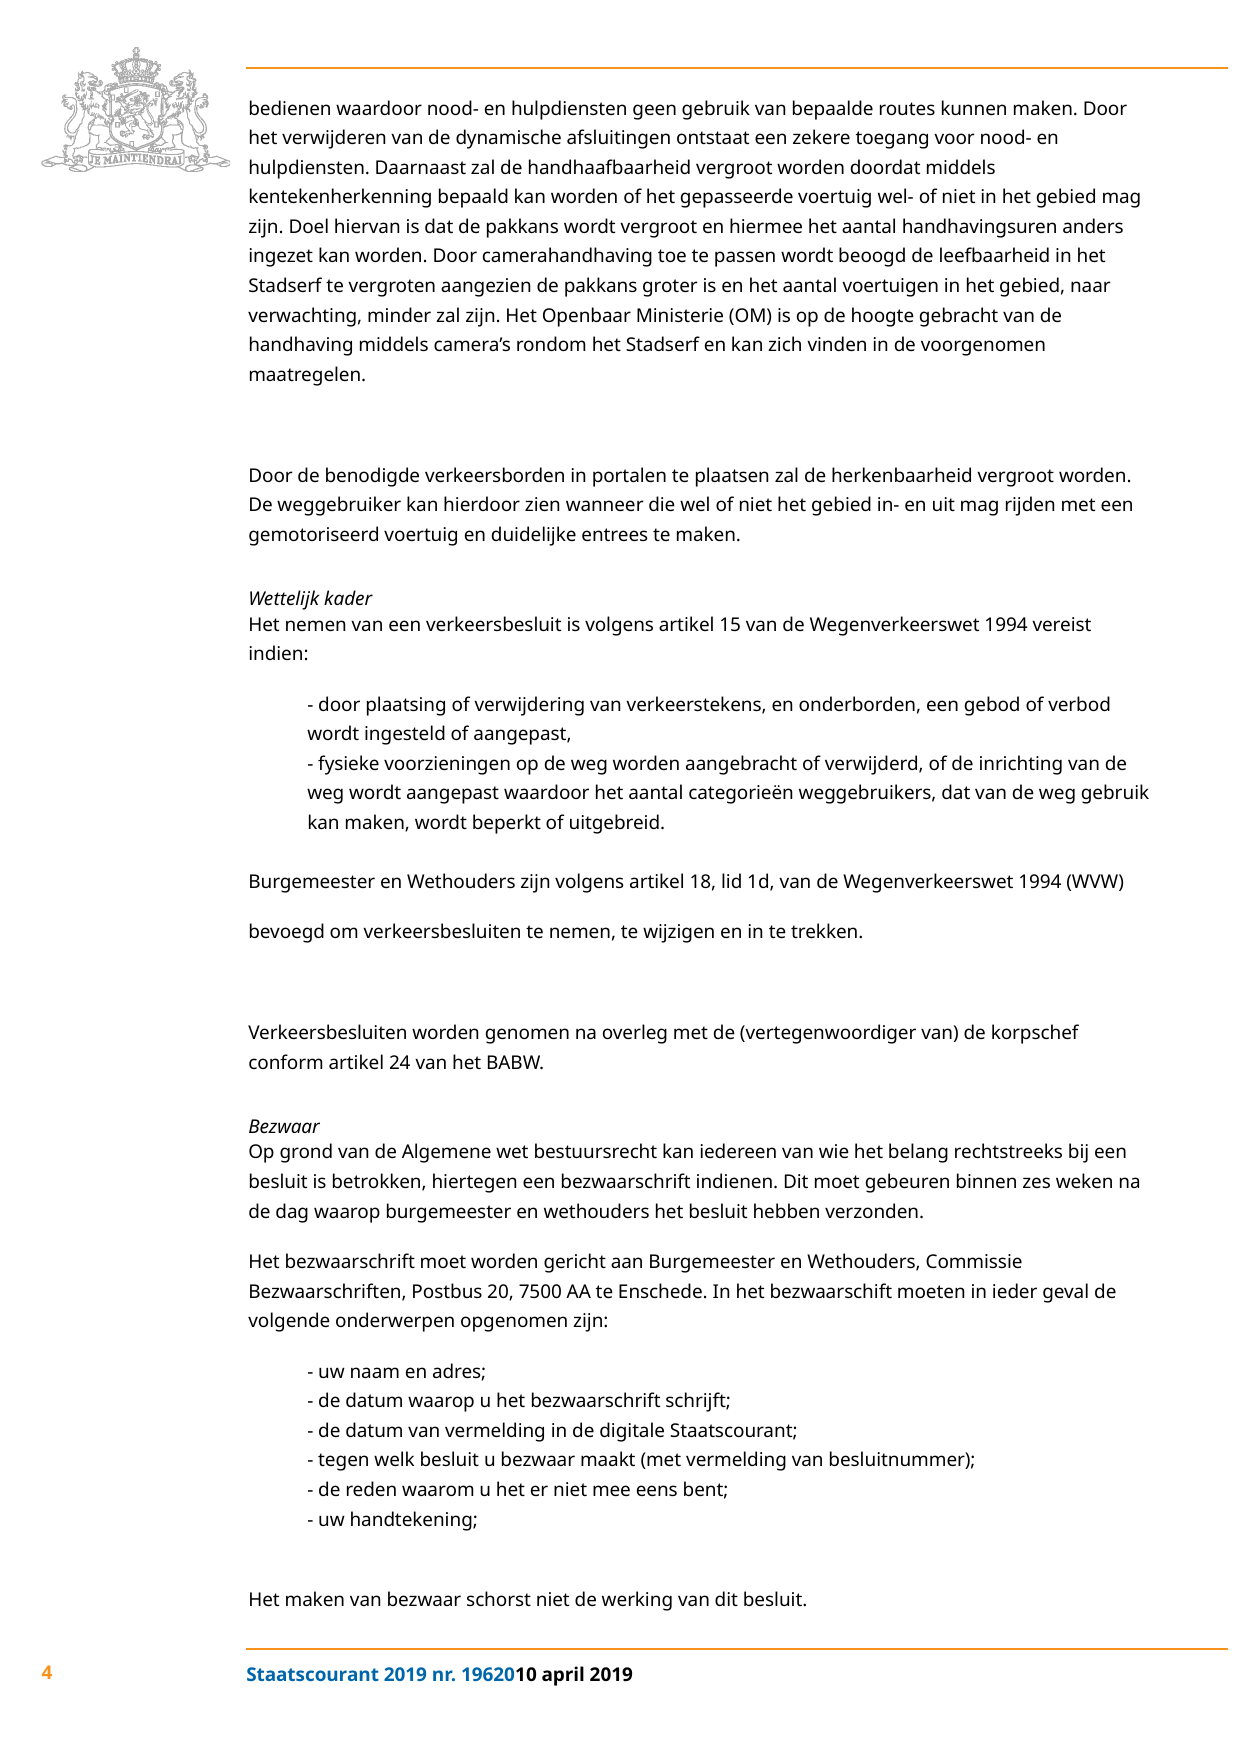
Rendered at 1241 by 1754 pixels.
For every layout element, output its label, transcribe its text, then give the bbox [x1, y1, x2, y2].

text Bezwaar [248, 1113, 1152, 1139]
text bevoegd om verkeersbesluiten te nemen, te wijzigen en in te trekken. [248, 919, 1152, 944]
list - door plaatsing of verwijdering van verkeerstekens, en onderborden, een gebod of verbod wordt ingesteld of aangepast, [248, 691, 1152, 746]
text Op grond van de Algemene wet bestuursrecht kan iedereen van wie het belang rechtstreeks bij een besluit is betrokken, hiertegen een bezwaarschrift indienen. Dit moet gebeuren binnen zes weken na de dag waarop burgemeester en wethouders het besluit hebben verzonden. [248, 1139, 1152, 1224]
text Verkeersbesluiten worden genomen na overleg met de (vertegenwoordiger van) de korpschef conform artikel 24 van het BABW. [248, 1019, 1152, 1075]
list - fysieke voorzieningen op de weg worden aangebracht of verwijderd, of de inrichting van de weg wordt aangepast waardoor het aantal categorieën weggebruikers, dat van de weg gebruik kan maken, wordt beperkt of uitgebreid. [248, 750, 1152, 835]
list - de reden waarom u het er niet mee eens bent; [248, 1476, 1152, 1502]
text Het nemen van een verkeersbesluit is volgens artikel 15 van de Wegenverkeerswet 1994 vereist indien: [248, 611, 1152, 666]
list - de datum waarop u het bezwaarschrift schrijft; [248, 1387, 1152, 1413]
text Door de benodigde verkeersborden in portalen te plaatsen zal de herkenbaarheid vergroot worden. De weggebruiker kan hierdoor zien wanneer die wel of niet het gebied in- en uit mag rijden met een gemotoriseerd voertuig en duidelijke entrees te maken. [248, 462, 1152, 547]
text Het bezwaarschrift moet worden gericht aan Burgemeester en Wethouders, Commissie Bezwaarschriften, Postbus 20, 7500 AA te Enschede. In het bezwaarschift moeten in ieder geval de volgende onderwerpen opgenomen zijn: [248, 1248, 1152, 1333]
list - uw naam en adres; [248, 1358, 1152, 1384]
list - uw handtekening; [248, 1506, 1152, 1532]
picture [41, 47, 231, 172]
text Burgemeester en Wethouders zijn volgens artikel 18, lid 1d, van de Wegenverkeerswet 1994 (WVW) [248, 868, 1152, 894]
list - de datum van vermelding in de digitale Staatscourant; [248, 1417, 1152, 1443]
text Wettelijk kader [248, 585, 1152, 611]
text bedienen waardoor nood- en hulpdiensten geen gebruik van bepaalde routes kunnen maken. Door het verwijderen van de dynamische afsluitingen ontstaat een zekere toegang voor nood- en hulpdiensten. Daarnaast zal de handhaafbaarheid vergroot worden doordat middels kentekenherkenning bepaald kan worden of het gepasseerde voertuig wel- of niet in het gebied mag zijn. Doel hiervan is dat de pakkans wordt vergroot en hiermee het aantal handhavingsuren anders ingezet kan worden. Door camerahandhaving toe te passen wordt beoogd de leefbaarheid in het Stadserf te vergroten aangezien de pakkans groter is en het aantal voertuigen in het gebied, naar verwachting, minder zal zijn. Het Openbaar Ministerie (OM) is op de hoogte gebracht van de handhaving middels camera’s rondom het Stadserf en kan zich vinden in de voorgenomen maatregelen. [248, 95, 1152, 387]
text Het maken van bezwaar schorst niet de werking van dit besluit. [248, 1586, 1152, 1612]
list - tegen welk besluit u bezwaar maakt (met vermelding van besluitnummer); [248, 1447, 1152, 1472]
